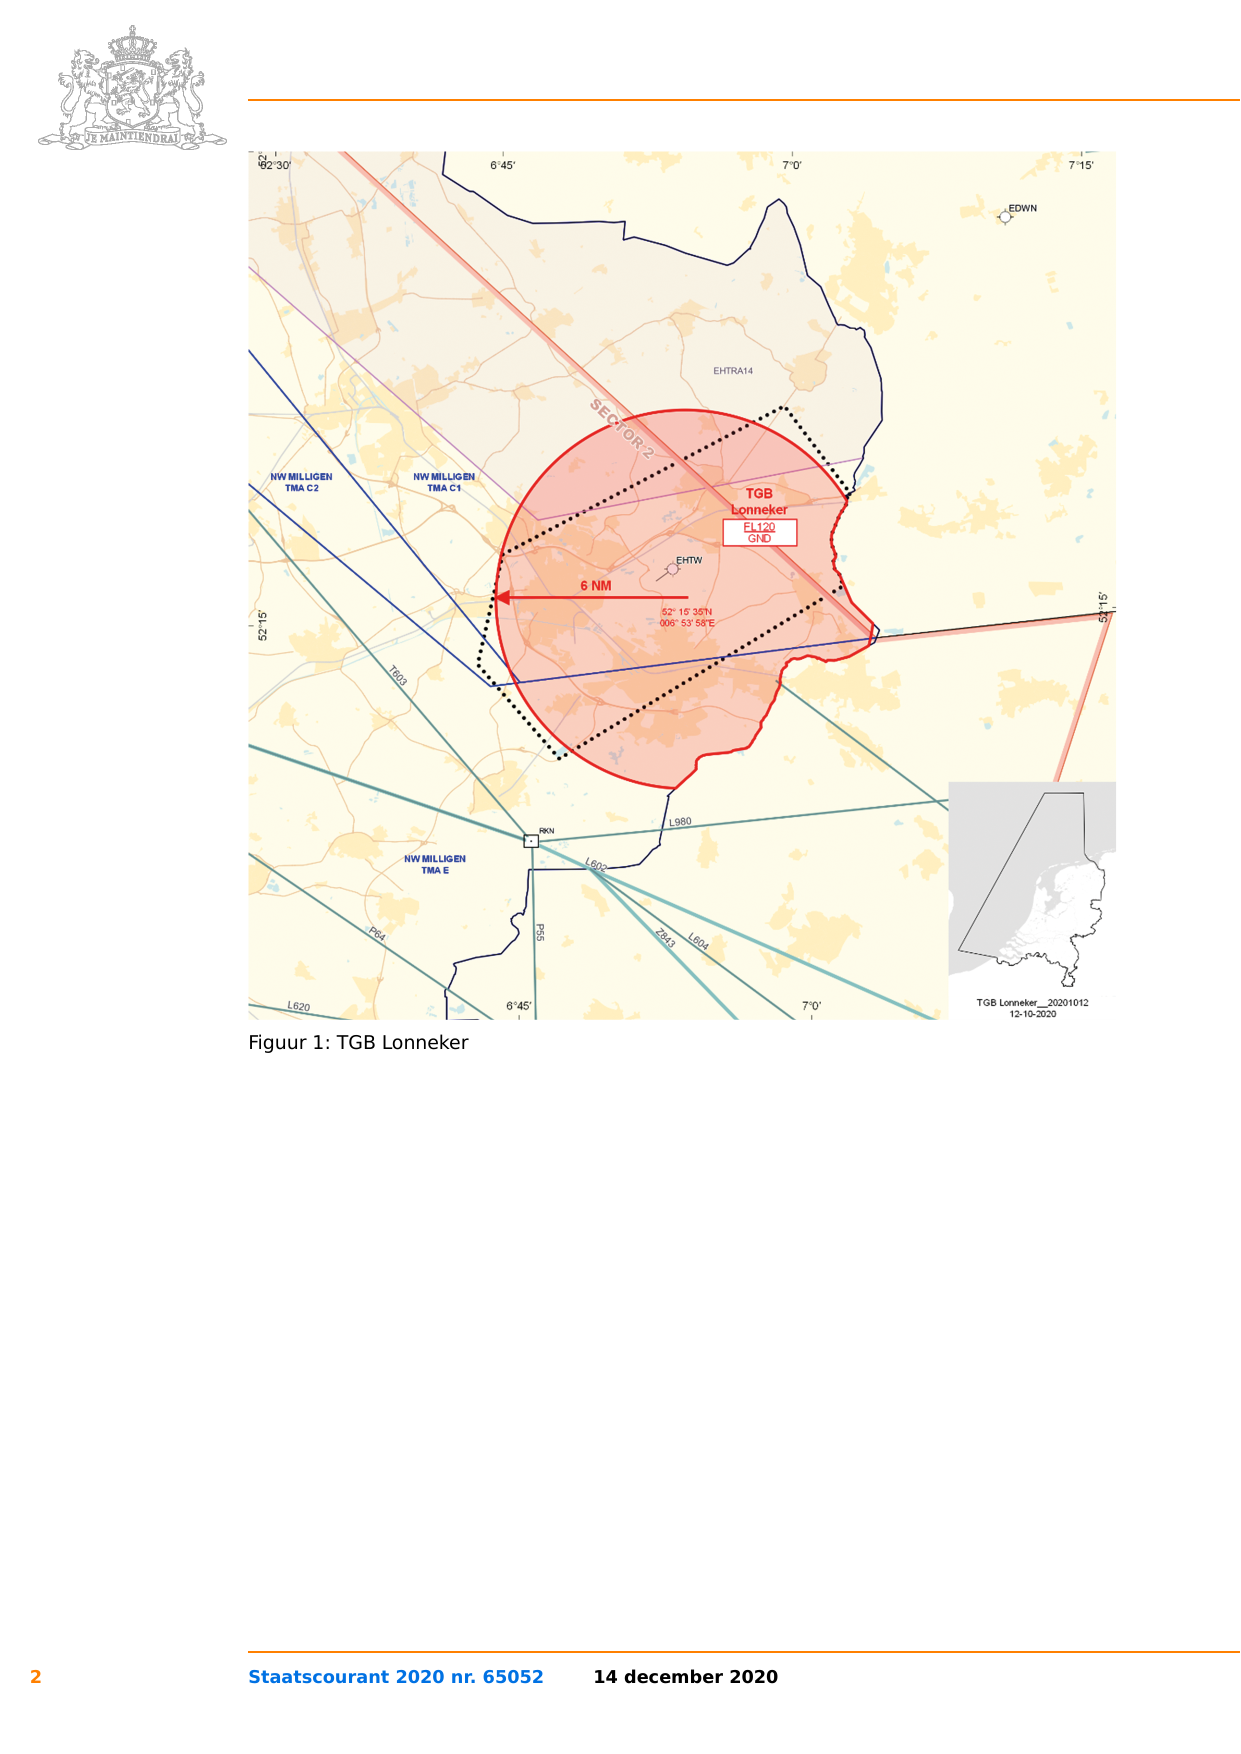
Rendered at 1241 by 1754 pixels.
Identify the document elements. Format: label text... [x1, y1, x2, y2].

text Figuur 1: TGB Lonneker [248, 1032, 1116, 1054]
picture [248, 151, 1117, 1020]
picture [38, 25, 227, 150]
